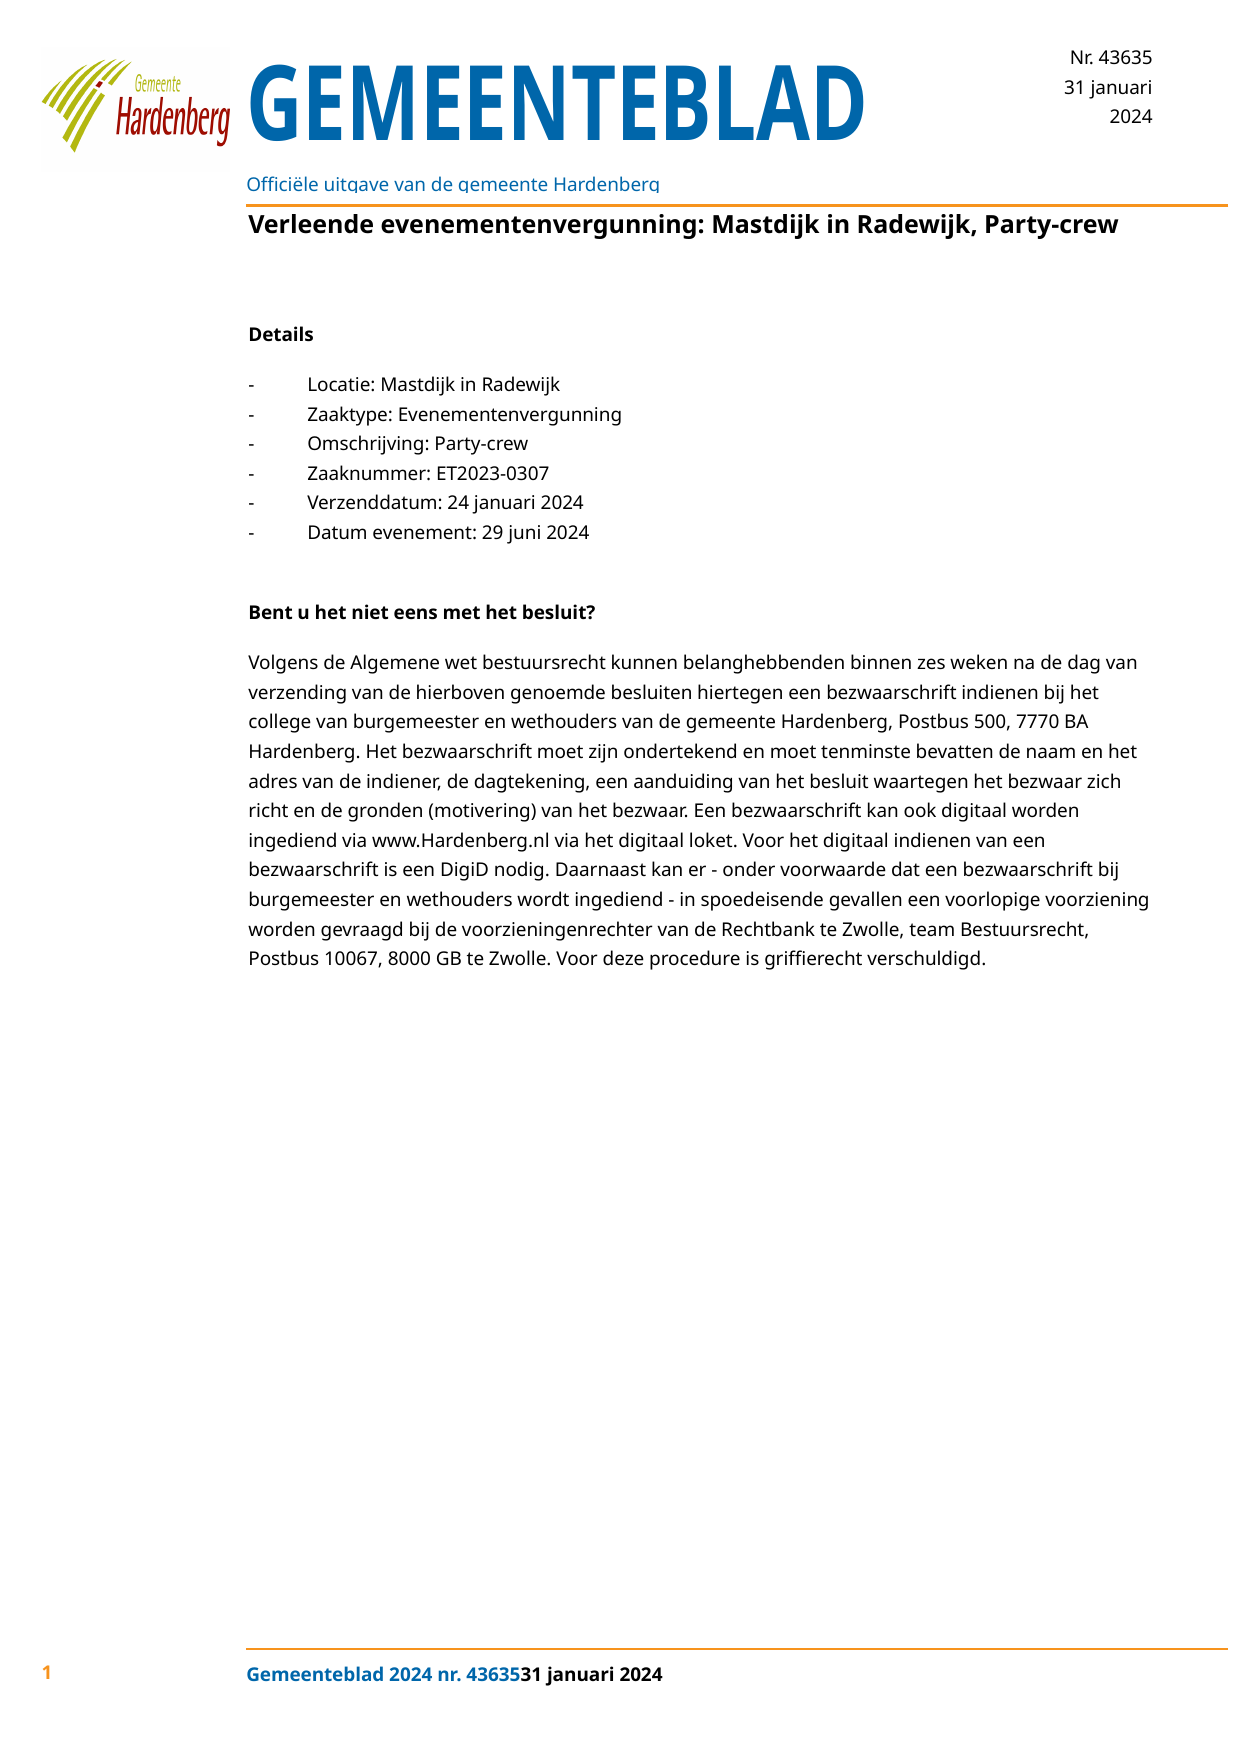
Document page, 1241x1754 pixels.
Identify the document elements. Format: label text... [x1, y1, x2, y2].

text Volgens de Algemene wet bestuursrecht kunnen belanghebbenden binnen zes weken na de dag van verzending van de hierboven genoemde besluiten hiertegen een bezwaarschrift indienen bij het college van burgemeester en wethouders van de gemeente Hardenberg, Postbus 500, 7770 BA Hardenberg. Het bezwaarschrift moet zijn ondertekend en moet tenminste bevatten de naam en het adres van de indiener, de dagtekening, een aanduiding van het besluit waartegen het bezwaar zich richt en de gronden (motivering) van het bezwaar. Een bezwaarschrift kan ook digitaal worden ingediend via www.Hardenberg.nl via het digitaal loket. Voor het digitaal indienen van een bezwaarschrift is een DigiD nodig. Daarnaast kan er - onder voorwaarde dat een bezwaarschrift bij burgemeester en wethouders wordt ingediend - in spoedeisende gevallen een voorlopige voorziening worden gevraagd bij de voorzieningenrechter van de Rechtbank te Zwolle, team Bestuursrecht, Postbus 10067, 8000 GB te Zwolle. Voor deze procedure is griffierecht verschuldigd. [248, 649, 1152, 971]
list Zaaknummer: ET2023-0307 [248, 460, 1152, 486]
list Zaaktype: Evenementenvergunning [248, 401, 1152, 426]
text Bent u het niet eens met het besluit? [248, 599, 1152, 625]
list Locatie: Mastdijk in Radewijk [248, 371, 1152, 397]
list Verzenddatum: 24 januari 2024 [248, 489, 1152, 515]
text Details [248, 321, 1152, 346]
list Datum evenement: 29 juni 2024 [248, 519, 1152, 545]
list Omschrijving: Party-crew [248, 430, 1152, 456]
text Verleende evenementenvergunning: Mastdijk in Radewijk, Party-crew [248, 207, 1152, 241]
picture [41, 47, 231, 172]
